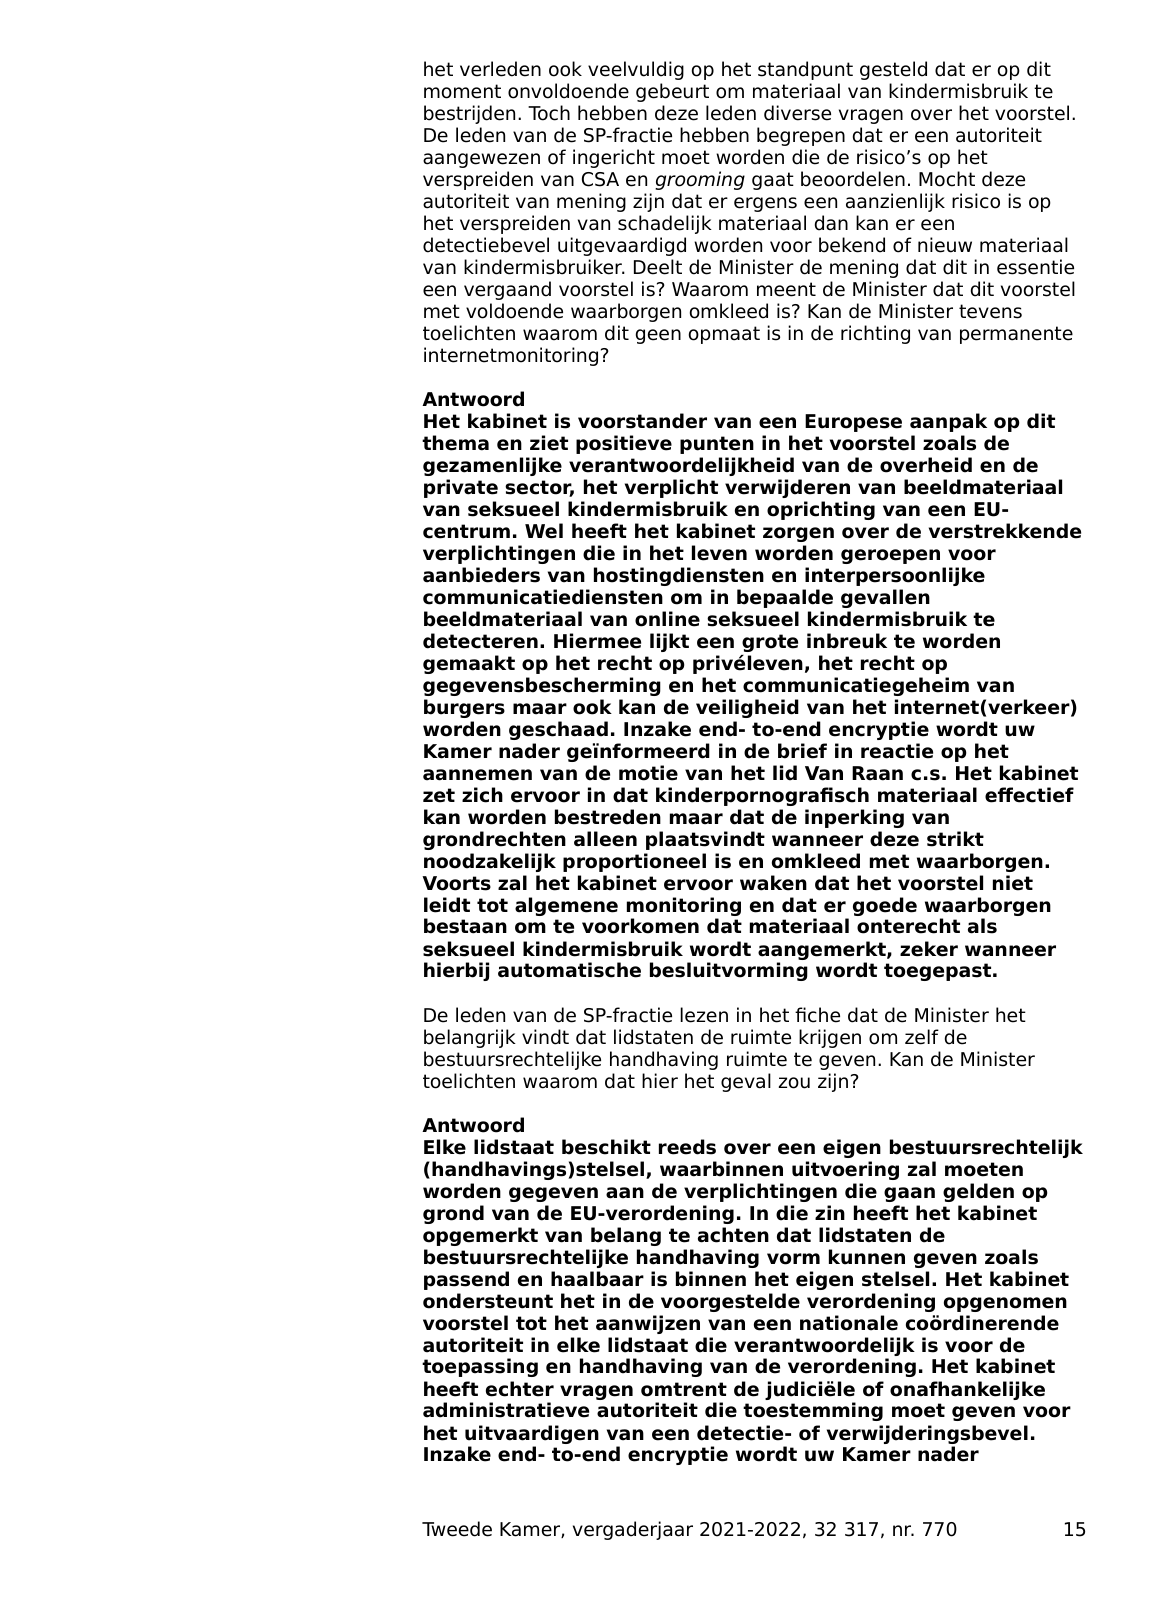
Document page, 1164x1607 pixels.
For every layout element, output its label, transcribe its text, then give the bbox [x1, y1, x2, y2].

text het verleden ook veelvuldig op het standpunt gesteld dat er op dit moment onvoldoende gebeurt om materiaal van kindermisbruik te bestrijden. Toch hebben deze leden diverse vragen over het voorstel. [422, 59, 1087, 125]
text Het kabinet is voorstander van een Europese aanpak op dit thema en ziet positieve punten in het voorstel zoals de gezamenlijke verantwoordelijkheid van de overheid en de private sector, het verplicht verwijderen van beeldmateriaal van seksueel kindermisbruik en oprichting van een EU-centrum. Wel heeft het kabinet zorgen over de verstrekkende verplichtingen die in het leven worden geroepen voor aanbieders van hostingdiensten en interpersoonlijke communicatiediensten om in bepaalde gevallen beeldmateriaal van online seksueel kindermisbruik te detecteren. Hiermee lijkt een grote inbreuk te worden gemaakt op het recht op privéleven, het recht op gegevensbescherming en het communicatiegeheim van burgers maar ook kan de veiligheid van het internet(verkeer) worden geschaad. Inzake end- to-end encryptie wordt uw Kamer nader geïnformeerd in de brief in reactie op het aannemen van de motie van het lid Van Raan c.s. Het kabinet zet zich ervoor in dat kinderpornografisch materiaal effectief kan worden bestreden maar dat de inperking van grondrechten alleen plaatsvindt wanneer deze strikt noodzakelijk proportioneel is en omkleed met waarborgen. Voorts zal het kabinet ervoor waken dat het voorstel niet leidt tot algemene monitoring en dat er goede waarborgen bestaan om te voorkomen dat materiaal onterecht als seksueel kindermisbruik wordt aangemerkt, zeker wanneer hierbij automatische besluitvorming wordt toegepast. [422, 411, 1087, 982]
text Elke lidstaat beschikt reeds over een eigen bestuursrechtelijk (handhavings)stelsel, waarbinnen uitvoering zal moeten worden gegeven aan de verplichtingen die gaan gelden op grond van de EU-verordening. In die zin heeft het kabinet opgemerkt van belang te achten dat lidstaten de bestuursrechtelijke handhaving vorm kunnen geven zoals passend en haalbaar is binnen het eigen stelsel. Het kabinet ondersteunt het in de voorgestelde verordening opgenomen voorstel tot het aanwijzen van een nationale coördinerende autoriteit in elke lidstaat die verantwoordelijk is voor de toepassing en handhaving van de verordening. Het kabinet heeft echter vragen omtrent de judiciële of onafhankelijke administratieve autoriteit die toestemming moet geven voor het uitvaardigen van een detectie- of verwijderingsbevel. Inzake end- to-end encryptie wordt uw Kamer nader [422, 1137, 1087, 1466]
text Antwoord [422, 389, 1087, 411]
text De leden van de SP-fractie lezen in het fiche dat de Minister het belangrijk vindt dat lidstaten de ruimte krijgen om zelf de bestuursrechtelijke handhaving ruimte te geven. Kan de Minister toelichten waarom dat hier het geval zou zijn? [422, 1004, 1087, 1092]
text De leden van de SP-fractie hebben begrepen dat er een autoriteit aangewezen of ingericht moet worden die de risico’s op het verspreiden van CSA en grooming gaat beoordelen. Mocht deze autoriteit van mening zijn dat er ergens een aanzienlijk risico is op het verspreiden van schadelijk materiaal dan kan er een detectiebevel uitgevaardigd worden voor bekend of nieuw materiaal van kindermisbruiker. Deelt de Minister de mening dat dit in essentie een vergaand voorstel is? Waarom meent de Minister dat dit voorstel met voldoende waarborgen omkleed is? Kan de Minister tevens toelichten waarom dit geen opmaat is in de richting van permanente internetmonitoring? [422, 125, 1087, 367]
text Antwoord [422, 1115, 1087, 1137]
